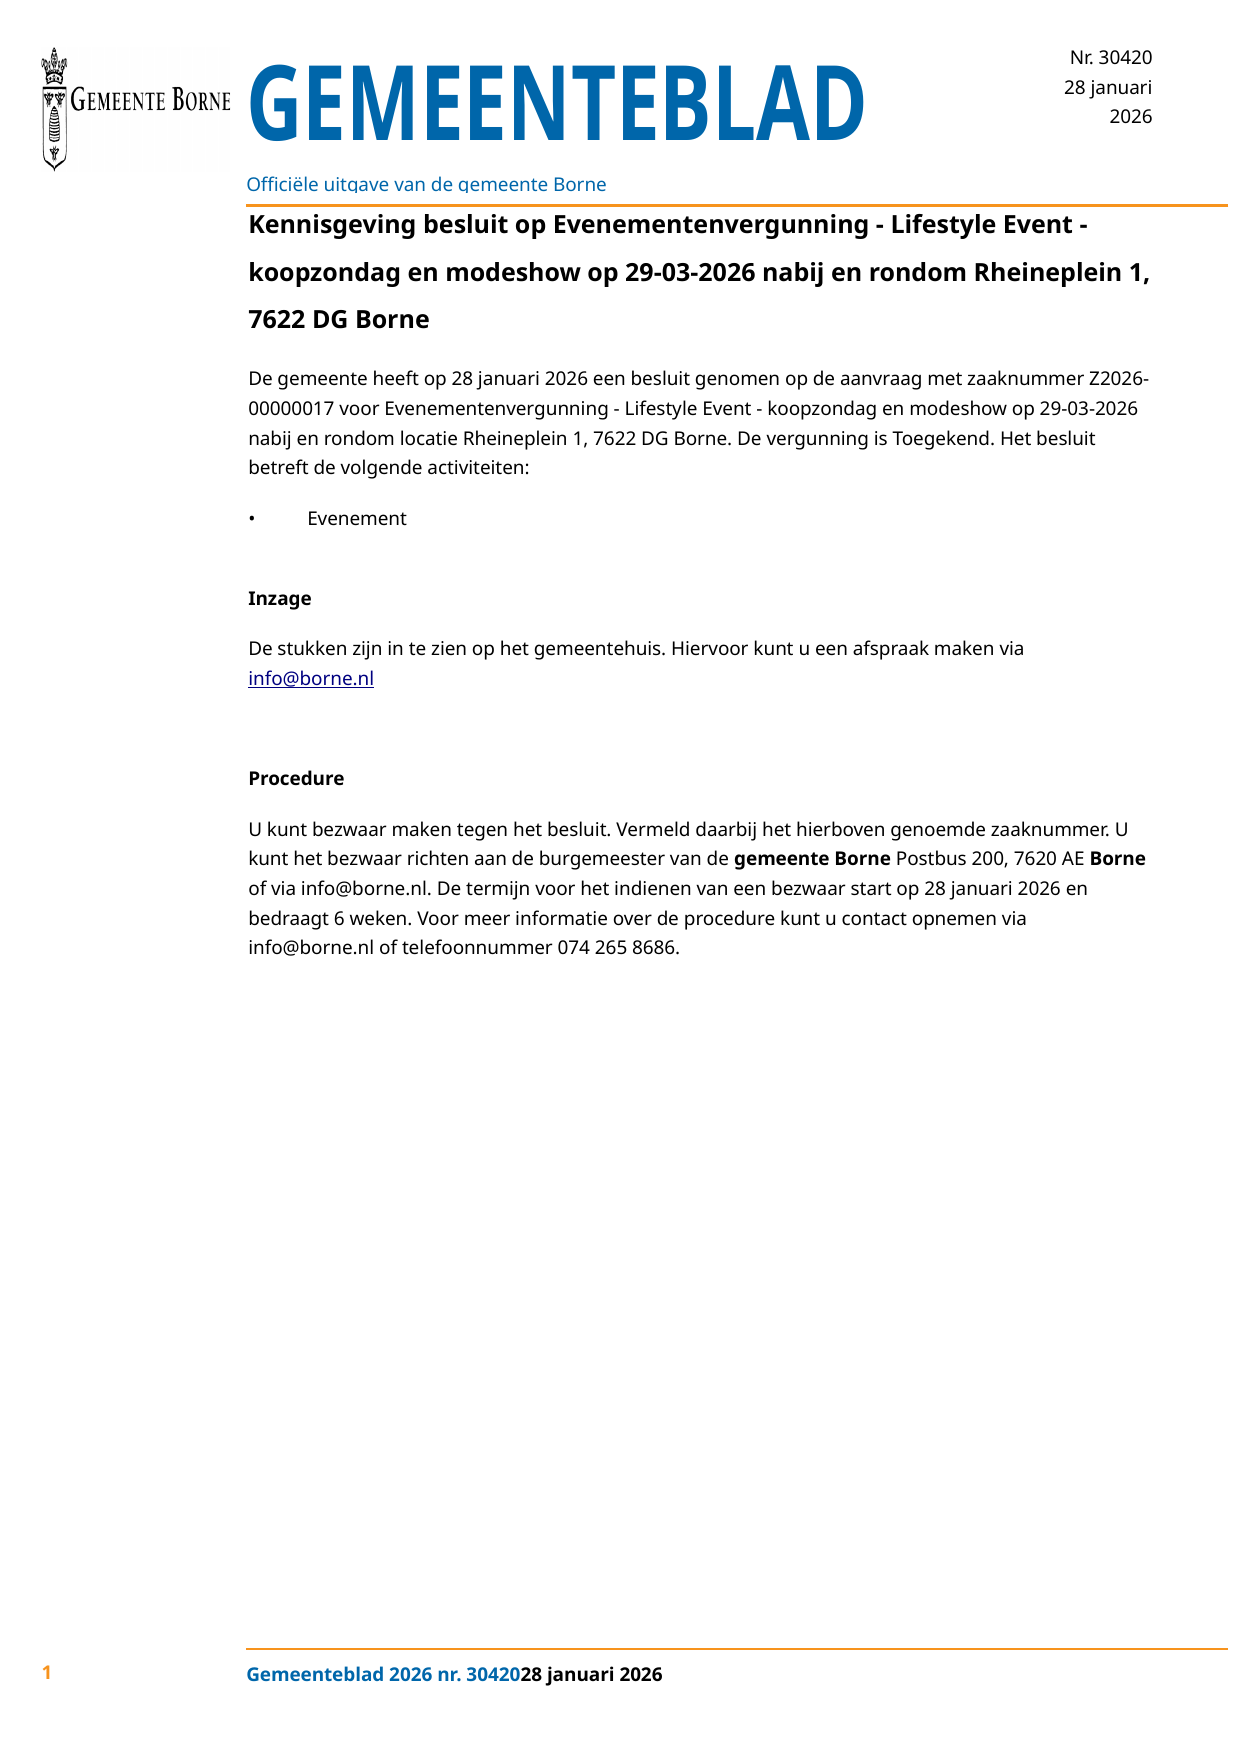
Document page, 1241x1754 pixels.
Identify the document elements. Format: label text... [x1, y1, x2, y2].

text Procedure [248, 766, 1152, 791]
text Inzage [248, 585, 1152, 610]
text De stukken zijn in te zien op het gemeentehuis. Hiervoor kunt u een afspraak maken via info@borne.nl [248, 635, 1152, 690]
text U kunt bezwaar maken tegen het besluit. Vermeld daarbij het hierboven genoemde zaaknummer. U kunt het bezwaar richten aan de burgemeester van de gemeente Borne Postbus 200, 7620 AE Borne of via info@borne.nl. De termijn voor het indienen van een bezwaar start op 28 januari 2026 en bedraagt 6 weken. Voor meer informatie over de procedure kunt u contact opnemen via info@borne.nl of telefoonnummer 074 265 8686. [248, 816, 1152, 960]
text Kennisgeving besluit op Evenementenvergunning - Lifestyle Event - koopzondag en modeshow op 29-03-2026 nabij en rondom Rheineplein 1, 7622 DG Borne [248, 207, 1152, 336]
text De gemeente heeft op 28 januari 2026 een besluit genomen op de aanvraag met zaaknummer Z2026-00000017 voor Evenementenvergunning - Lifestyle Event - koopzondag en modeshow op 29-03-2026 nabij en rondom locatie Rheineplein 1, 7622 DG Borne. De vergunning is Toegekend. Het besluit betreft de volgende activiteiten: [248, 366, 1152, 480]
picture [41, 47, 231, 172]
list Evenement [248, 505, 1152, 530]
